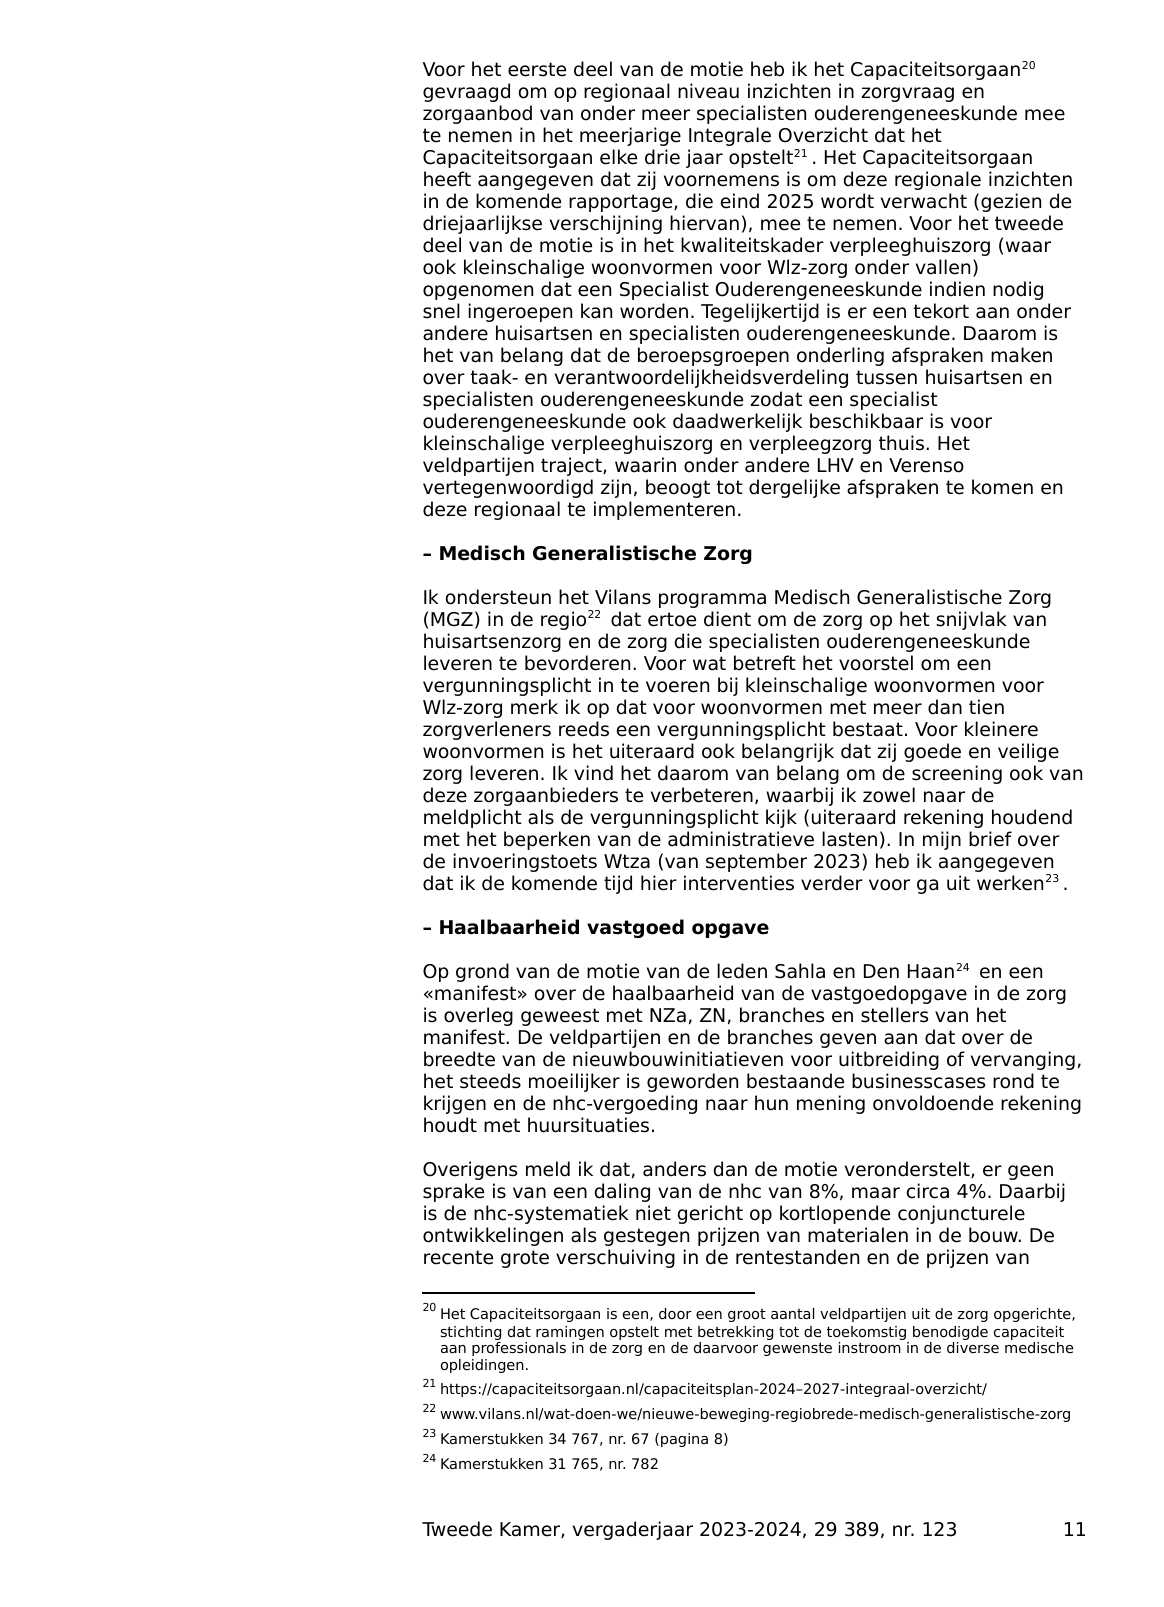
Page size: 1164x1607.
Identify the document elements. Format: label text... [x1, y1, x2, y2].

text Ik ondersteun het Vilans programma Medisch Generalistische Zorg (MGZ) in de regio dat ertoe dient om de zorg op het snijvlak van huisartsenzorg en de zorg die specialisten ouderengeneeskunde leveren te bevorderen. Voor wat betreft het voorstel om een vergunningsplicht in te voeren bij kleinschalige woonvormen voor Wlz-zorg merk ik op dat voor woonvormen met meer dan tien zorgverleners reeds een vergunningsplicht bestaat. Voor kleinere woonvormen is het uiteraard ook belangrijk dat zij goede en veilige zorg leveren. Ik vind het daarom van belang om de screening ook van deze zorgaanbieders te verbeteren, waarbij ik zowel naar de meldplicht als de vergunningsplicht kijk (uiteraard rekening houdend met het beperken van de administratieve lasten). In mijn brief over de invoeringstoets Wtza (van september 2023) heb ik aangegeven dat ik de komende tijd hier interventies verder voor ga uit werken. [422, 587, 1087, 895]
text Overigens meld ik dat, anders dan de motie veronderstelt, er geen sprake is van een daling van de nhc van 8%, maar circa 4%. Daarbij is de nhc-systematiek niet gericht op kortlopende conjuncturele ontwikkelingen als gestegen prijzen van materialen in de bouw. De recente grote verschuiving in de rentestanden en de prijzen van [422, 1159, 1087, 1269]
text Het Capaciteitsorgaan is een, door een groot aantal veldpartijen uit de zorg opgerichte, stichting dat ramingen opstelt met betrekking tot de toekomstig benodigde capaciteit aan professionals in de zorg en de daarvoor gewenste instroom in de diverse medische opleidingen. [422, 1302, 1087, 1374]
text Voor het eerste deel van de motie heb ik het Capaciteitsorgaan gevraagd om op regionaal niveau inzichten in zorgvraag en zorgaanbod van onder meer specialisten ouderengeneeskunde mee te nemen in het meerjarige Integrale Overzicht dat het Capaciteitsorgaan elke drie jaar opstelt. Het Capaciteitsorgaan heeft aangegeven dat zij voornemens is om deze regionale inzichten in de komende rapportage, die eind 2025 wordt verwacht (gezien de driejaarlijkse verschijning hiervan), mee te nemen. Voor het tweede deel van de motie is in het kwaliteitskader verpleeghuiszorg (waar ook kleinschalige woonvormen voor Wlz-zorg onder vallen) opgenomen dat een Specialist Ouderengeneeskunde indien nodig snel ingeroepen kan worden. Tegelijkertijd is er een tekort aan onder andere huisartsen en specialisten ouderengeneeskunde. Daarom is het van belang dat de beroepsgroepen onderling afspraken maken over taak- en verantwoordelijkheidsverdeling tussen huisartsen en specialisten ouderengeneeskunde zodat een specialist ouderengeneeskunde ook daadwerkelijk beschikbaar is voor kleinschalige verpleeghuiszorg en verpleegzorg thuis. Het veldpartijen traject, waarin onder andere LHV en Verenso vertegenwoordigd zijn, beoogt tot dergelijke afspraken te komen en deze regionaal te implementeren. [422, 59, 1087, 521]
text Kamerstukken 34 767, nr. 67 (pagina 8) [422, 1427, 1087, 1449]
subtitle – Medisch Generalistische Zorg [422, 543, 1087, 565]
text www.vilans.nl/wat-doen-we/nieuwe-beweging-regiobrede-medisch-generalistische-zorg [422, 1402, 1087, 1424]
text https://capaciteitsorgaan.nl/capaciteitsplan-2024–2027-integraal-overzicht/ [422, 1377, 1087, 1399]
text Kamerstukken 31 765, nr. 782 [422, 1452, 1087, 1474]
text Op grond van de motie van de leden Sahla en Den Haan en een «manifest» over de haalbaarheid van de vastgoedopgave in de zorg is overleg geweest met NZa, ZN, branches en stellers van het manifest. De veldpartijen en de branches geven aan dat over de breedte van de nieuwbouwinitiatieven voor uitbreiding of vervanging, het steeds moeilijker is geworden bestaande businesscases rond te krijgen en de nhc-vergoeding naar hun mening onvoldoende rekening houdt met huursituaties. [422, 961, 1087, 1137]
subtitle – Haalbaarheid vastgoed opgave [422, 917, 1087, 939]
